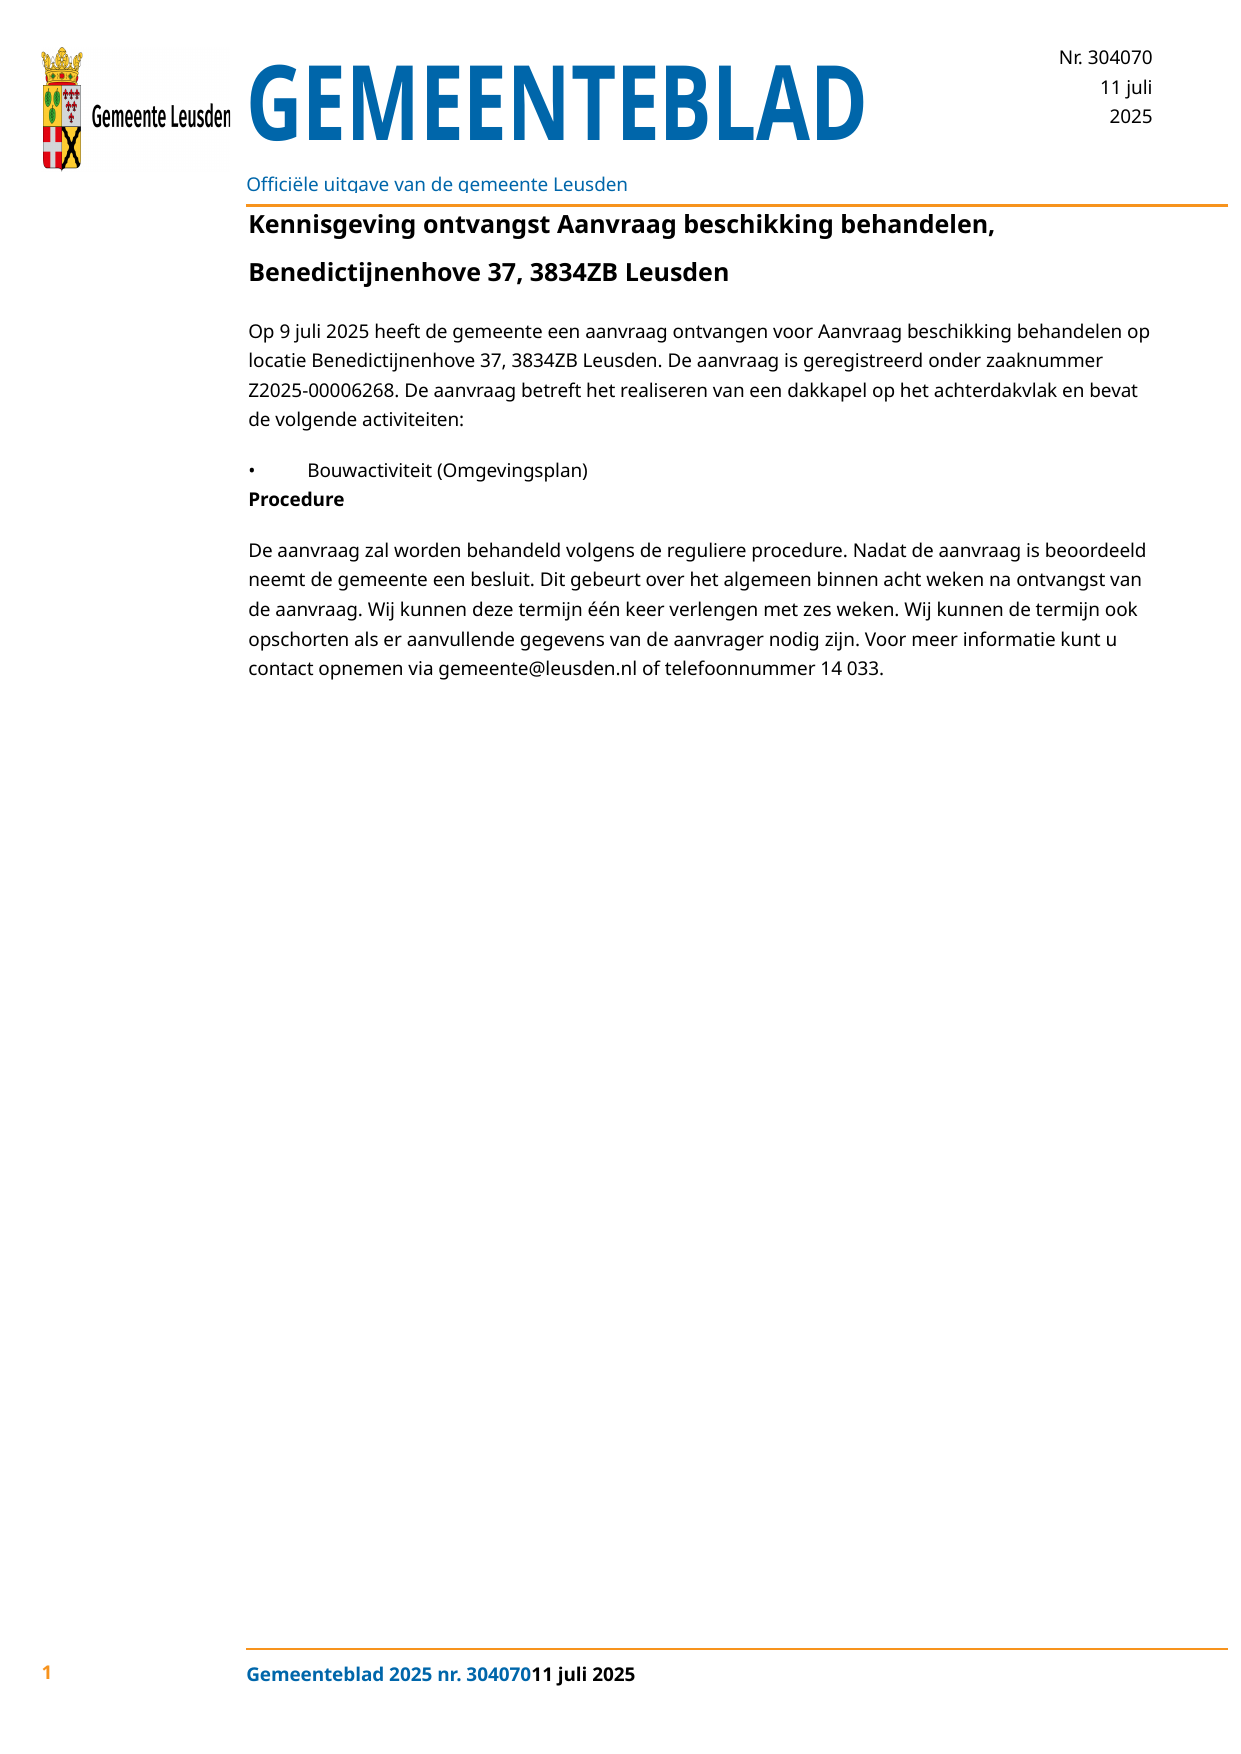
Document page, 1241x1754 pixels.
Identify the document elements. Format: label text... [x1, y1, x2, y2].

text Op 9 juli 2025 heeft de gemeente een aanvraag ontvangen voor Aanvraag beschikking behandelen op locatie Benedictijnenhove 37, 3834ZB Leusden. De aanvraag is geregistreerd onder zaaknummer Z2025-00006268. De aanvraag betreft het realiseren van een dakkapel op het achterdakvlak en bevat de volgende activiteiten: [248, 318, 1152, 432]
list Bouwactiviteit (Omgevingsplan) [248, 457, 1152, 483]
picture [41, 47, 231, 172]
text Kennisgeving ontvangst Aanvraag beschikking behandelen, Benedictijnenhove 37, 3834ZB Leusden [248, 207, 1152, 288]
text Procedure [248, 487, 1152, 512]
text De aanvraag zal worden behandeld volgens de reguliere procedure. Nadat de aanvraag is beoordeeld neemt de gemeente een besluit. Dit gebeurt over het algemeen binnen acht weken na ontvangst van de aanvraag. Wij kunnen deze termijn één keer verlengen met zes weken. Wij kunnen de termijn ook opschorten als er aanvullende gegevens van de aanvrager nodig zijn. Voor meer informatie kunt u contact opnemen via gemeente@leusden.nl of telefoonnummer 14 033. [248, 537, 1152, 681]
